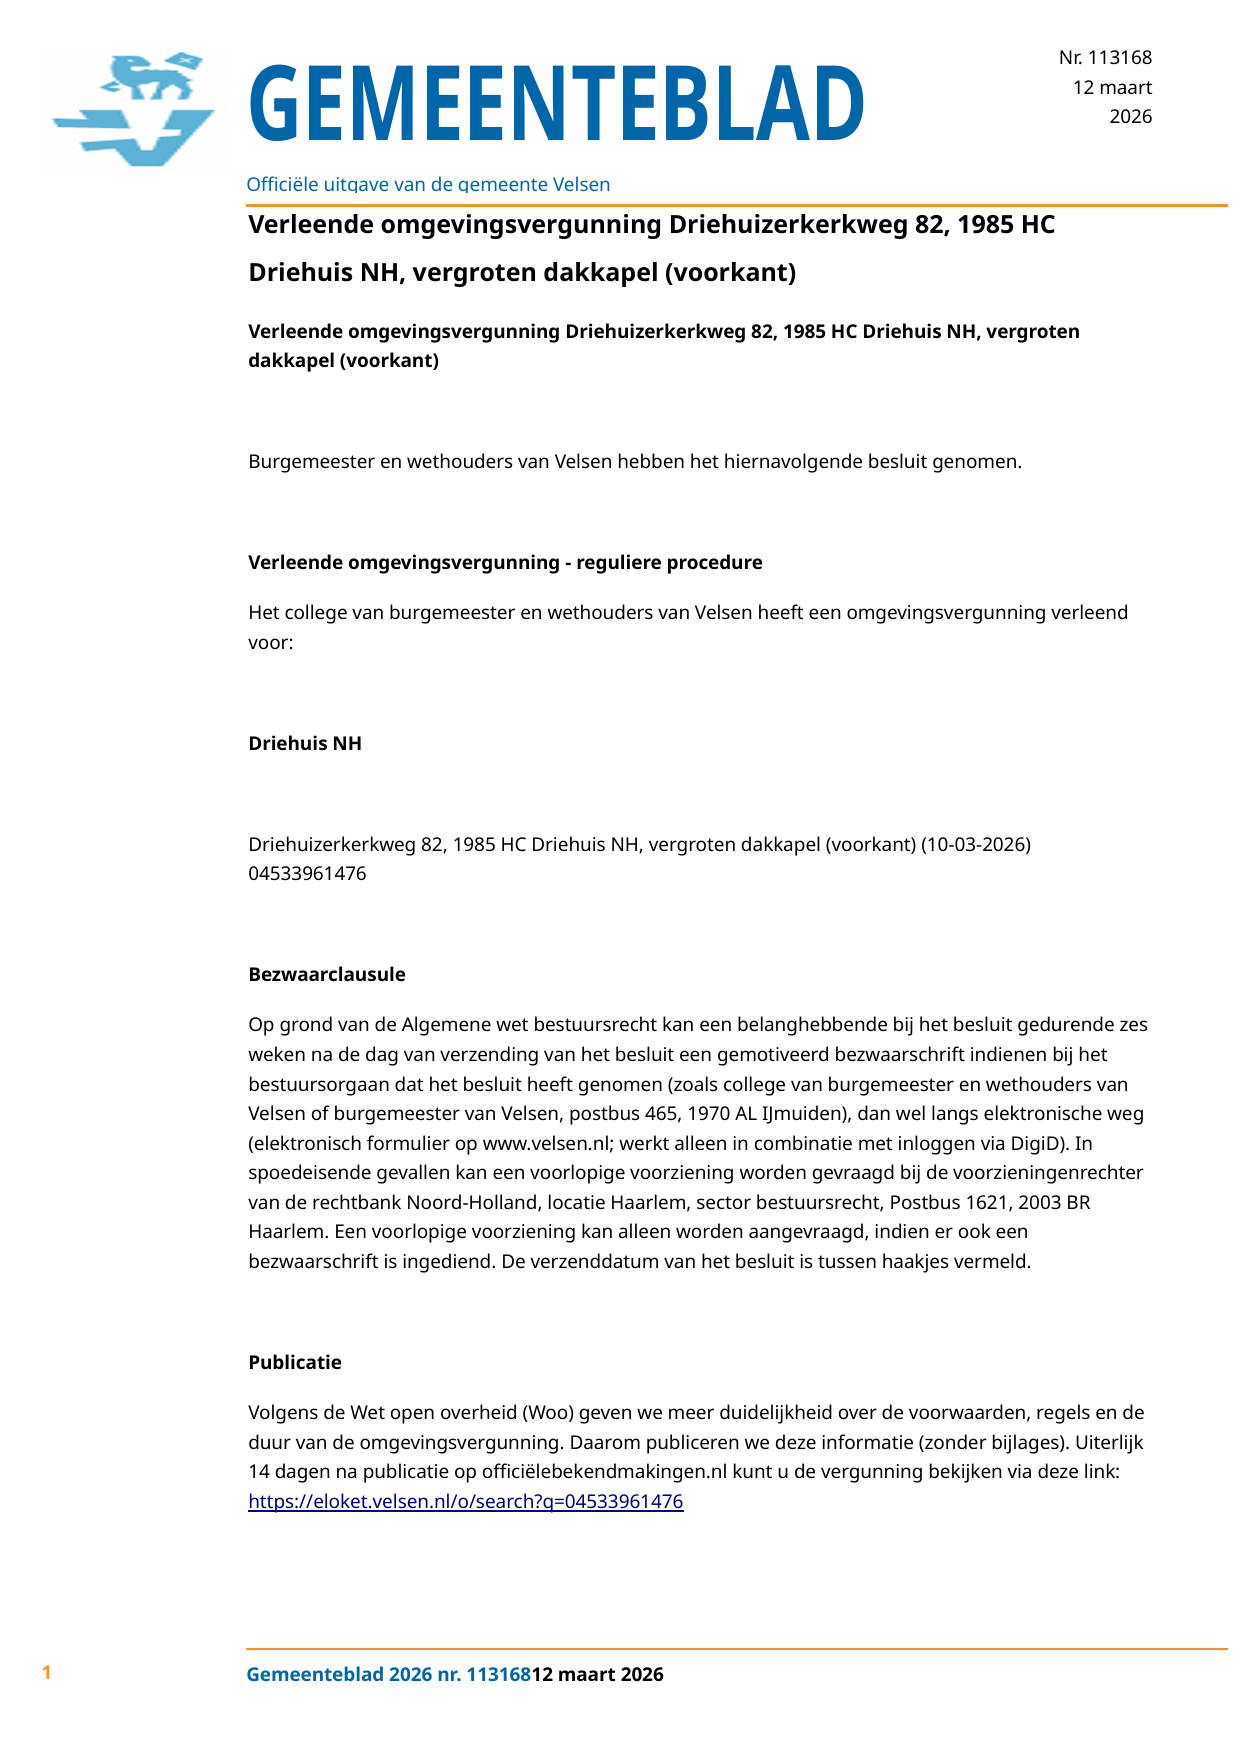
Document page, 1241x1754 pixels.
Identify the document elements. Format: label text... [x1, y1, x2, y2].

text Driehuis NH [248, 730, 1152, 756]
text Driehuizerkerkweg 82, 1985 HC Driehuis NH, vergroten dakkapel (voorkant) (10-03-2026) 04533961476 [248, 831, 1152, 886]
text Volgens de Wet open overheid (Woo) geven we meer duidelijkheid over de voorwaarden, regels en de duur van de omgevingsvergunning. Daarom publiceren we deze informatie (zonder bijlages). Uiterlijk 14 dagen na publicatie op officiëlebekendmakingen.nl kunt u de vergunning bekijken via deze link: https://eloket.velsen.nl/o/search?q=04533961476 [248, 1399, 1152, 1514]
text Verleende omgevingsvergunning Driehuizerkerkweg 82, 1985 HC Driehuis NH, vergroten dakkapel (voorkant) [248, 318, 1152, 373]
text Bezwaarclausule [248, 961, 1152, 987]
text Verleende omgevingsvergunning - reguliere procedure [248, 549, 1152, 575]
text Publicatie [248, 1349, 1152, 1375]
text Het college van burgemeester en wethouders van Velsen heeft een omgevingsvergunning verleend voor: [248, 599, 1152, 655]
text Burgemeester en wethouders van Velsen hebben het hiernavolgende besluit genomen. [248, 448, 1152, 474]
text Op grond van de Algemene wet bestuursrecht kan een belanghebbende bij het besluit gedurende zes weken na de dag van verzending van het besluit een gemotiveerd bezwaarschrift indienen bij het bestuursorgaan dat het besluit heeft genomen (zoals college van burgemeester en wethouders van Velsen of burgemeester van Velsen, postbus 465, 1970 AL IJmuiden), dan wel langs elektronische weg (elektronisch formulier op www.velsen.nl; werkt alleen in combinatie met inloggen via DigiD). In spoedeisende gevallen kan een voorlopige voorziening worden gevraagd bij de voorzieningenrechter van de rechtbank Noord-Holland, locatie Haarlem, sector bestuursrecht, Postbus 1621, 2003 BR Haarlem. Een voorlopige voorziening kan alleen worden aangevraagd, indien er ook een bezwaarschrift is ingediend. De verzenddatum van het besluit is tussen haakjes vermeld. [248, 1012, 1152, 1274]
picture [41, 47, 231, 172]
text Verleende omgevingsvergunning Driehuizerkerkweg 82, 1985 HC Driehuis NH, vergroten dakkapel (voorkant) [248, 207, 1152, 288]
